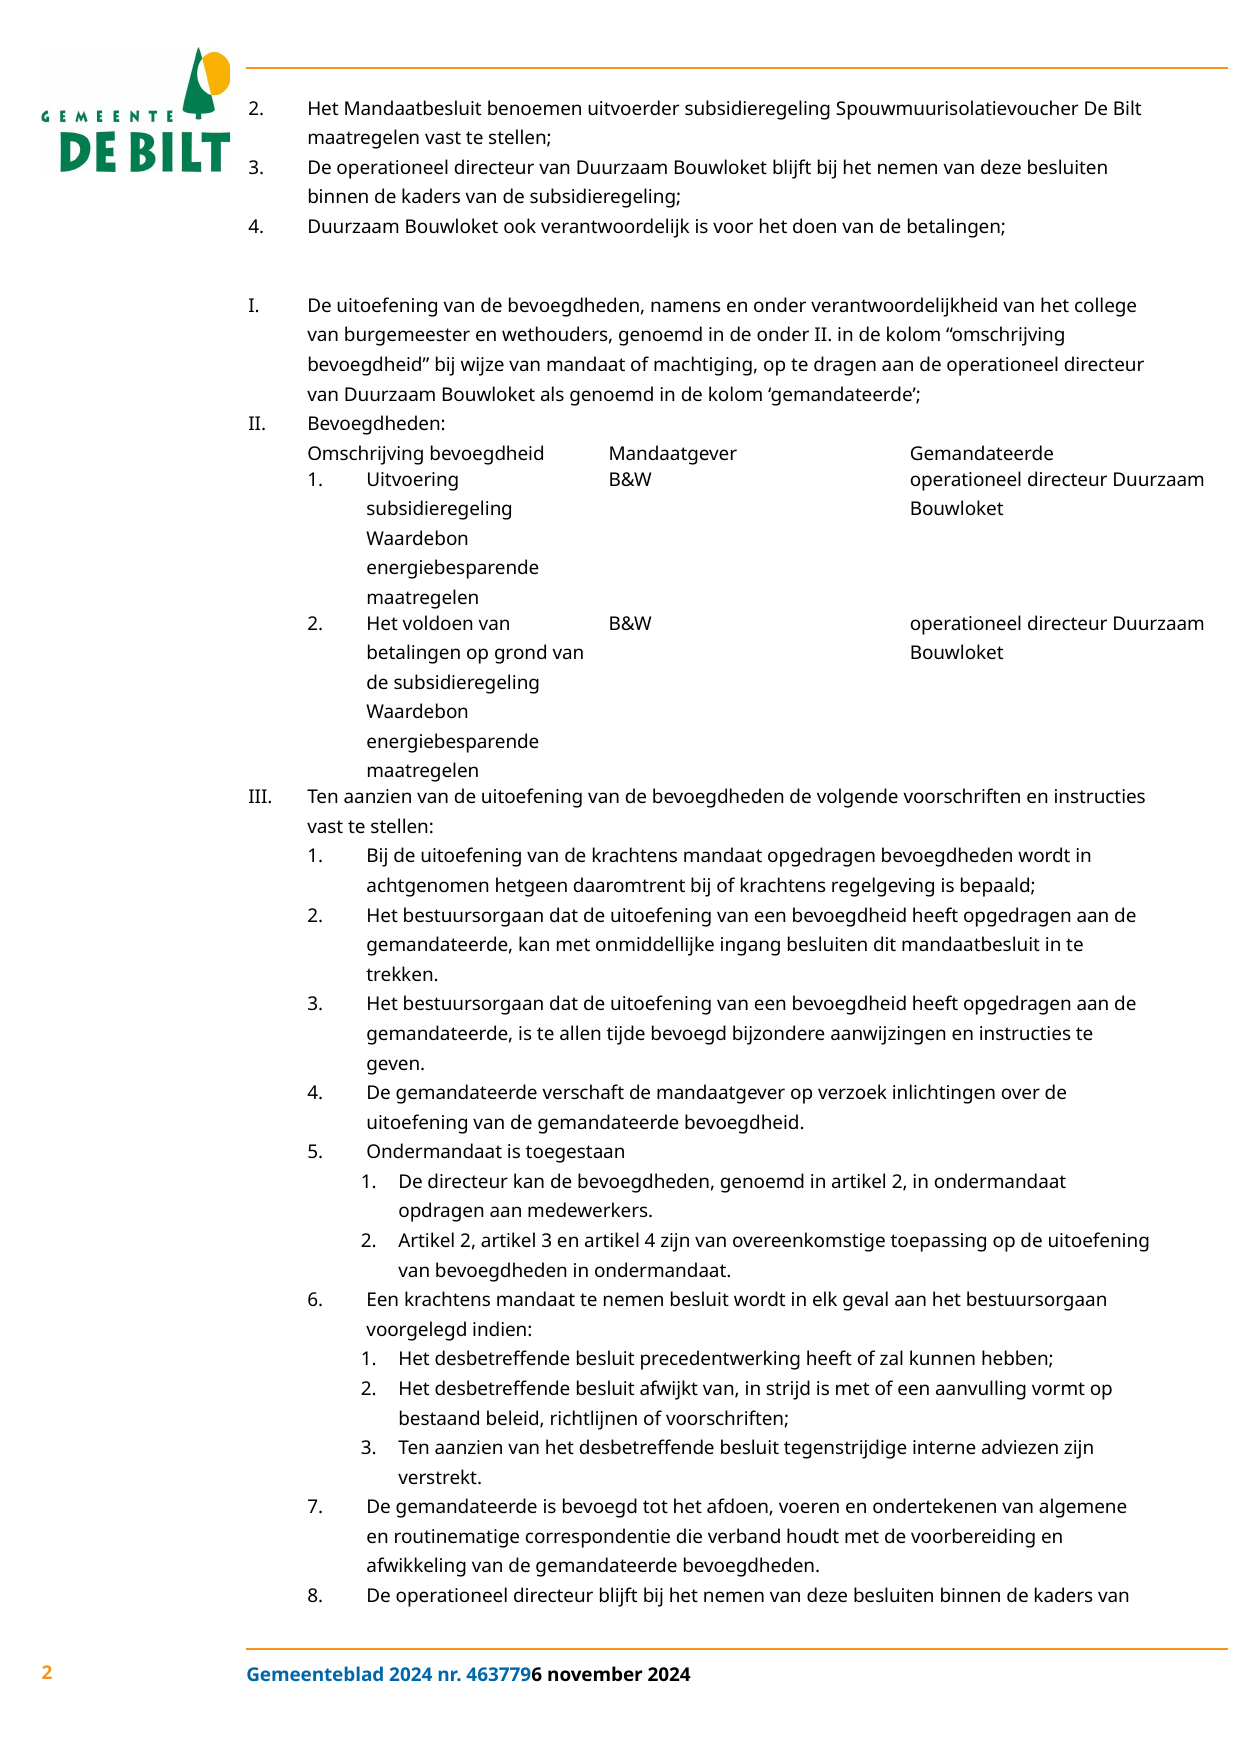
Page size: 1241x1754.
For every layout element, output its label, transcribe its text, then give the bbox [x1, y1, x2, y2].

table_cell Uitvoering subsidieregeling Waardebon energiebesparende maatregelen [307, 466, 608, 610]
list Bij de uitoefening van de krachtens mandaat opgedragen bevoegdheden wordt in achtgenomen hetgeen daaromtrent bij of krachtens regelgeving is bepaald; [307, 843, 1152, 898]
list Duurzaam Bouwloket ook verantwoordelijk is voor het doen van de betalingen; [248, 213, 1152, 239]
list Ondermandaat is toegestaan [307, 1138, 1152, 1164]
list Het bestuursorgaan dat de uitoefening van een bevoegdheid heeft opgedragen aan de gemandateerde, kan met onmiddellijke ingang besluiten dit mandaatbesluit in te trekken. [307, 902, 1152, 987]
picture [41, 47, 231, 172]
list De gemandateerde verschaft de mandaatgever op verzoek inlichtingen over de uitoefening van de gemandateerde bevoegdheid. [307, 1079, 1152, 1135]
list De gemandateerde is bevoegd tot het afdoen, voeren en ondertekenen van algemene en routinematige correspondentie die verband houdt met de voorbereiding en afwikkeling van de gemandateerde bevoegdheden. [307, 1493, 1152, 1578]
list De uitoefening van de bevoegdheden, namens en onder verantwoordelijkheid van het college van burgemeester en wethouders, genoemd in de onder II. in de kolom “omschrijving bevoegdheid” bij wijze van mandaat of machtiging, op te dragen aan de operationeel directeur van Duurzaam Bouwloket als genoemd in de kolom ‘gemandateerde’; [248, 292, 1152, 406]
table_header Gemandateerde [910, 440, 1211, 466]
table_cell B&W [608, 610, 909, 783]
table_cell B&W [608, 466, 909, 610]
list De directeur kan de bevoegdheden, genoemd in artikel 2, in ondermandaat opdragen aan medewerkers. [361, 1168, 1152, 1223]
list Het desbetreffende besluit afwijkt van, in strijd is met of een aanvulling vormt op bestaand beleid, richtlijnen of voorschriften; [361, 1375, 1152, 1431]
list Een krachtens mandaat te nemen besluit wordt in elk geval aan het bestuursorgaan voorgelegd indien: [307, 1286, 1152, 1342]
list De operationeel directeur blijft bij het nemen van deze besluiten binnen de kaders van [307, 1582, 1152, 1608]
list Het Mandaatbesluit benoemen uitvoerder subsidieregeling Spouwmuurisolatievoucher De Bilt maatregelen vast te stellen; [248, 95, 1152, 150]
table_cell operationeel directeur Duurzaam Bouwloket [910, 466, 1211, 610]
list De operationeel directeur van Duurzaam Bouwloket blijft bij het nemen van deze besluiten binnen de kaders van de subsidieregeling; [248, 154, 1152, 209]
list Artikel 2, artikel 3 en artikel 4 zijn van overeenkomstige toepassing op de uitoefening van bevoegdheden in ondermandaat. [361, 1227, 1152, 1283]
list Bevoegdheden: [248, 410, 1152, 436]
table_cell operationeel directeur Duurzaam Bouwloket [910, 610, 1211, 783]
table_header Mandaatgever [608, 440, 909, 466]
table_cell Het voldoen van betalingen op grond van de subsidieregeling Waardebon energiebesparende maatregelen [307, 610, 608, 783]
list Ten aanzien van het desbetreffende besluit tegenstrijdige interne adviezen zijn verstrekt. [361, 1434, 1152, 1490]
list Het bestuursorgaan dat de uitoefening van een bevoegdheid heeft opgedragen aan de gemandateerde, is te allen tijde bevoegd bijzondere aanwijzingen en instructies te geven. [307, 991, 1152, 1076]
list Ten aanzien van de uitoefening van de bevoegdheden de volgende voorschriften en instructies vast te stellen: [248, 783, 1152, 839]
table_header Omschrijving bevoegdheid [307, 440, 608, 466]
list Het desbetreffende besluit precedentwerking heeft of zal kunnen hebben; [361, 1346, 1152, 1371]
